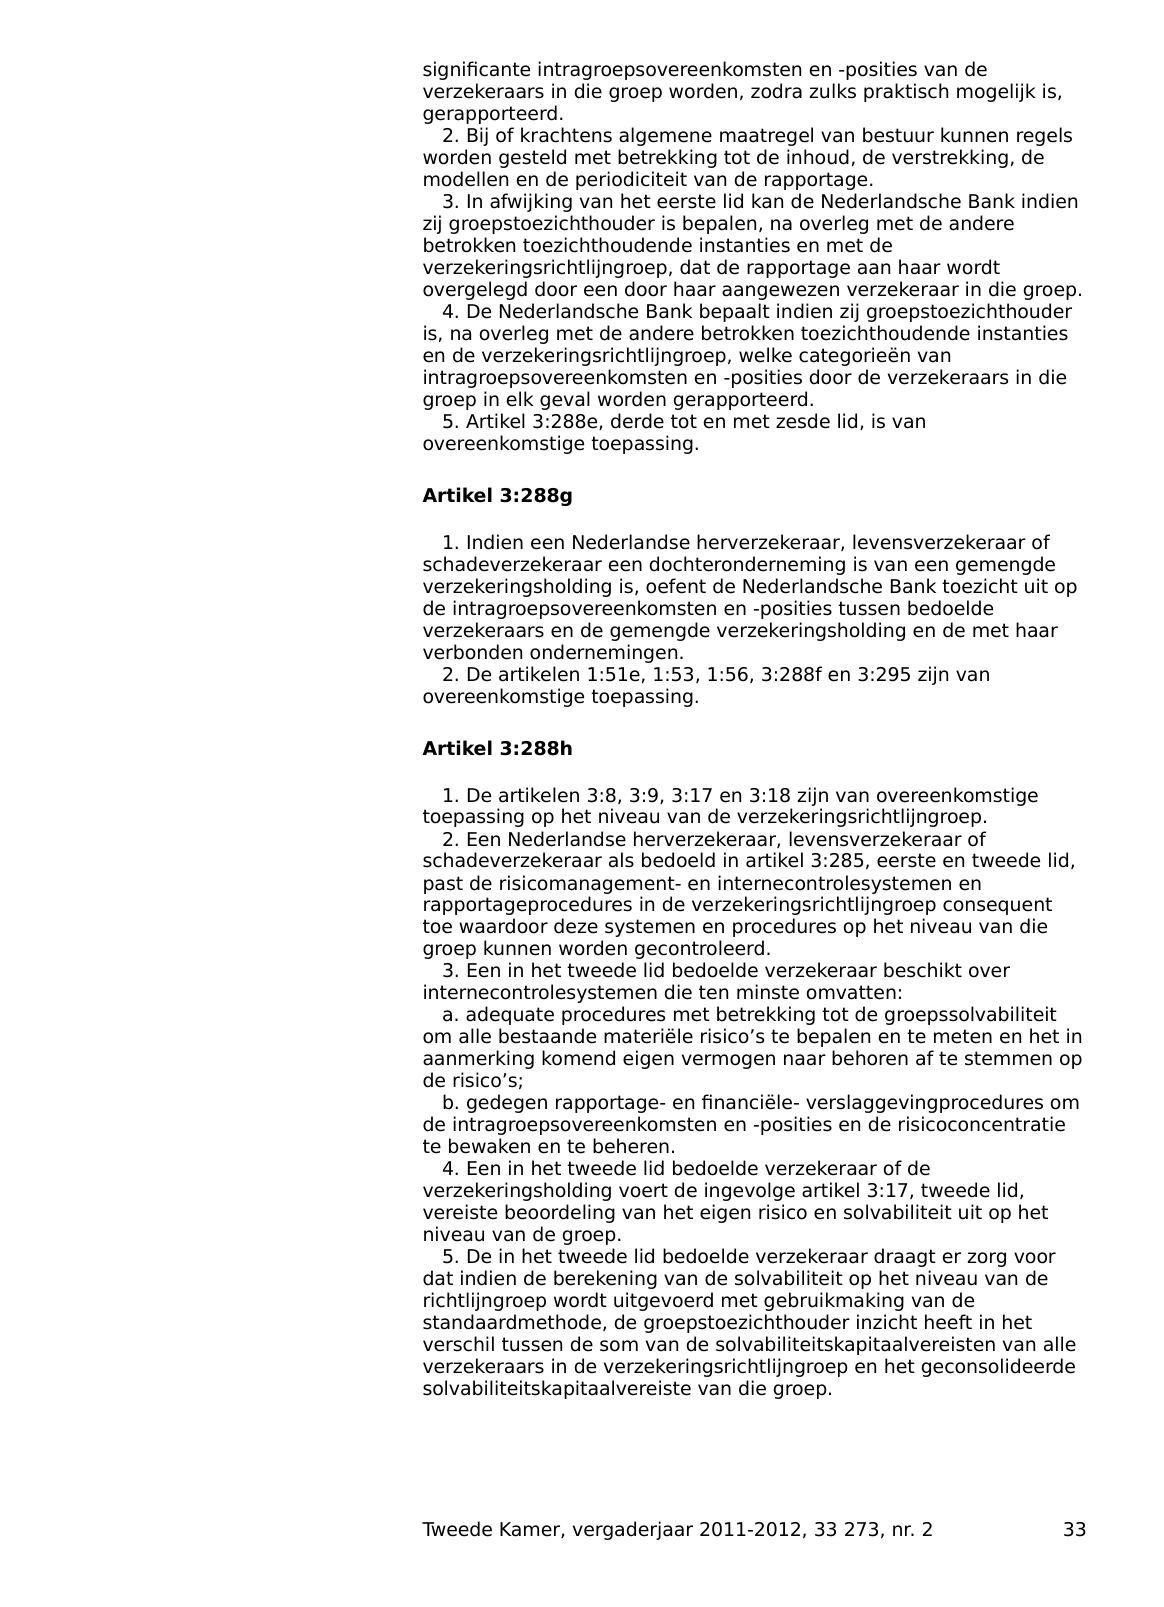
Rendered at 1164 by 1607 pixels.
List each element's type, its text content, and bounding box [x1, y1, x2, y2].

subtitle Artikel 3:288g [422, 485, 1087, 507]
text 2. Bij of krachtens algemene maatregel van bestuur kunnen regels worden gesteld met betrekking tot de inhoud, de verstrekking, de modellen en de periodiciteit van de rapportage. [422, 125, 1087, 191]
subtitle Artikel 3:288h [422, 737, 1087, 759]
text significante intragroepsovereenkomsten en -posities van de verzekeraars in die groep worden, zodra zulks praktisch mogelijk is, gerapporteerd. [422, 59, 1087, 125]
text 5. De in het tweede lid bedoelde verzekeraar draagt er zorg voor dat indien de berekening van de solvabiliteit op het niveau van de richtlijngroep wordt uitgevoerd met gebruikmaking van de standaardmethode, de groepstoezichthouder inzicht heeft in het verschil tussen de som van de solvabiliteitskapitaalvereisten van alle verzekeraars in de verzekeringsrichtlijngroep en het geconsolideerde solvabiliteitskapitaalvereiste van die groep. [422, 1246, 1087, 1400]
text 4. Een in het tweede lid bedoelde verzekeraar of de verzekeringsholding voert de ingevolge artikel 3:17, tweede lid, vereiste beoordeling van het eigen risico en solvabiliteit uit op het niveau van de groep. [422, 1158, 1087, 1246]
text 2. Een Nederlandse herverzekeraar, levensverzekeraar of schadeverzekeraar als bedoeld in artikel 3:285, eerste en tweede lid, past de risicomanagement- en internecontrolesystemen en rapportageprocedures in de verzekeringsrichtlijngroep consequent toe waardoor deze systemen en procedures op het niveau van die groep kunnen worden gecontroleerd. [422, 828, 1087, 960]
text 2. De artikelen 1:51e, 1:53, 1:56, 3:288f en 3:295 zijn van overeenkomstige toepassing. [422, 663, 1087, 707]
text b. gedegen rapportage- en financiële- verslaggevingprocedures om de intragroepsovereenkomsten en -posities en de risicoconcentratie te bewaken en te beheren. [422, 1092, 1087, 1158]
text 5. Artikel 3:288e, derde tot en met zesde lid, is van overeenkomstige toepassing. [422, 411, 1087, 455]
text 1. Indien een Nederlandse herverzekeraar, levensverzekeraar of schadeverzekeraar een dochteronderneming is van een gemengde verzekeringsholding is, oefent de Nederlandsche Bank toezicht uit op de intragroepsovereenkomsten en -posities tussen bedoelde verzekeraars en de gemengde verzekeringsholding en de met haar verbonden ondernemingen. [422, 532, 1087, 663]
text 3. Een in het tweede lid bedoelde verzekeraar beschikt over internecontrolesystemen die ten minste omvatten: [422, 960, 1087, 1004]
text 3. In afwijking van het eerste lid kan de Nederlandsche Bank indien zij groepstoezichthouder is bepalen, na overleg met de andere betrokken toezichthoudende instanties en met de verzekeringsrichtlijngroep, dat de rapportage aan haar wordt overgelegd door een door haar aangewezen verzekeraar in die groep. [422, 191, 1087, 301]
text 4. De Nederlandsche Bank bepaalt indien zij groepstoezichthouder is, na overleg met de andere betrokken toezichthoudende instanties en de verzekeringsrichtlijngroep, welke categorieën van intragroepsovereenkomsten en -posities door de verzekeraars in die groep in elk geval worden gerapporteerd. [422, 301, 1087, 411]
text 1. De artikelen 3:8, 3:9, 3:17 en 3:18 zijn van overeenkomstige toepassing op het niveau van de verzekeringsrichtlijngroep. [422, 784, 1087, 828]
text a. adequate procedures met betrekking tot de groepssolvabiliteit om alle bestaande materiële risico’s te bepalen en te meten en het in aanmerking komend eigen vermogen naar behoren af te stemmen op de risico’s; [422, 1004, 1087, 1092]
